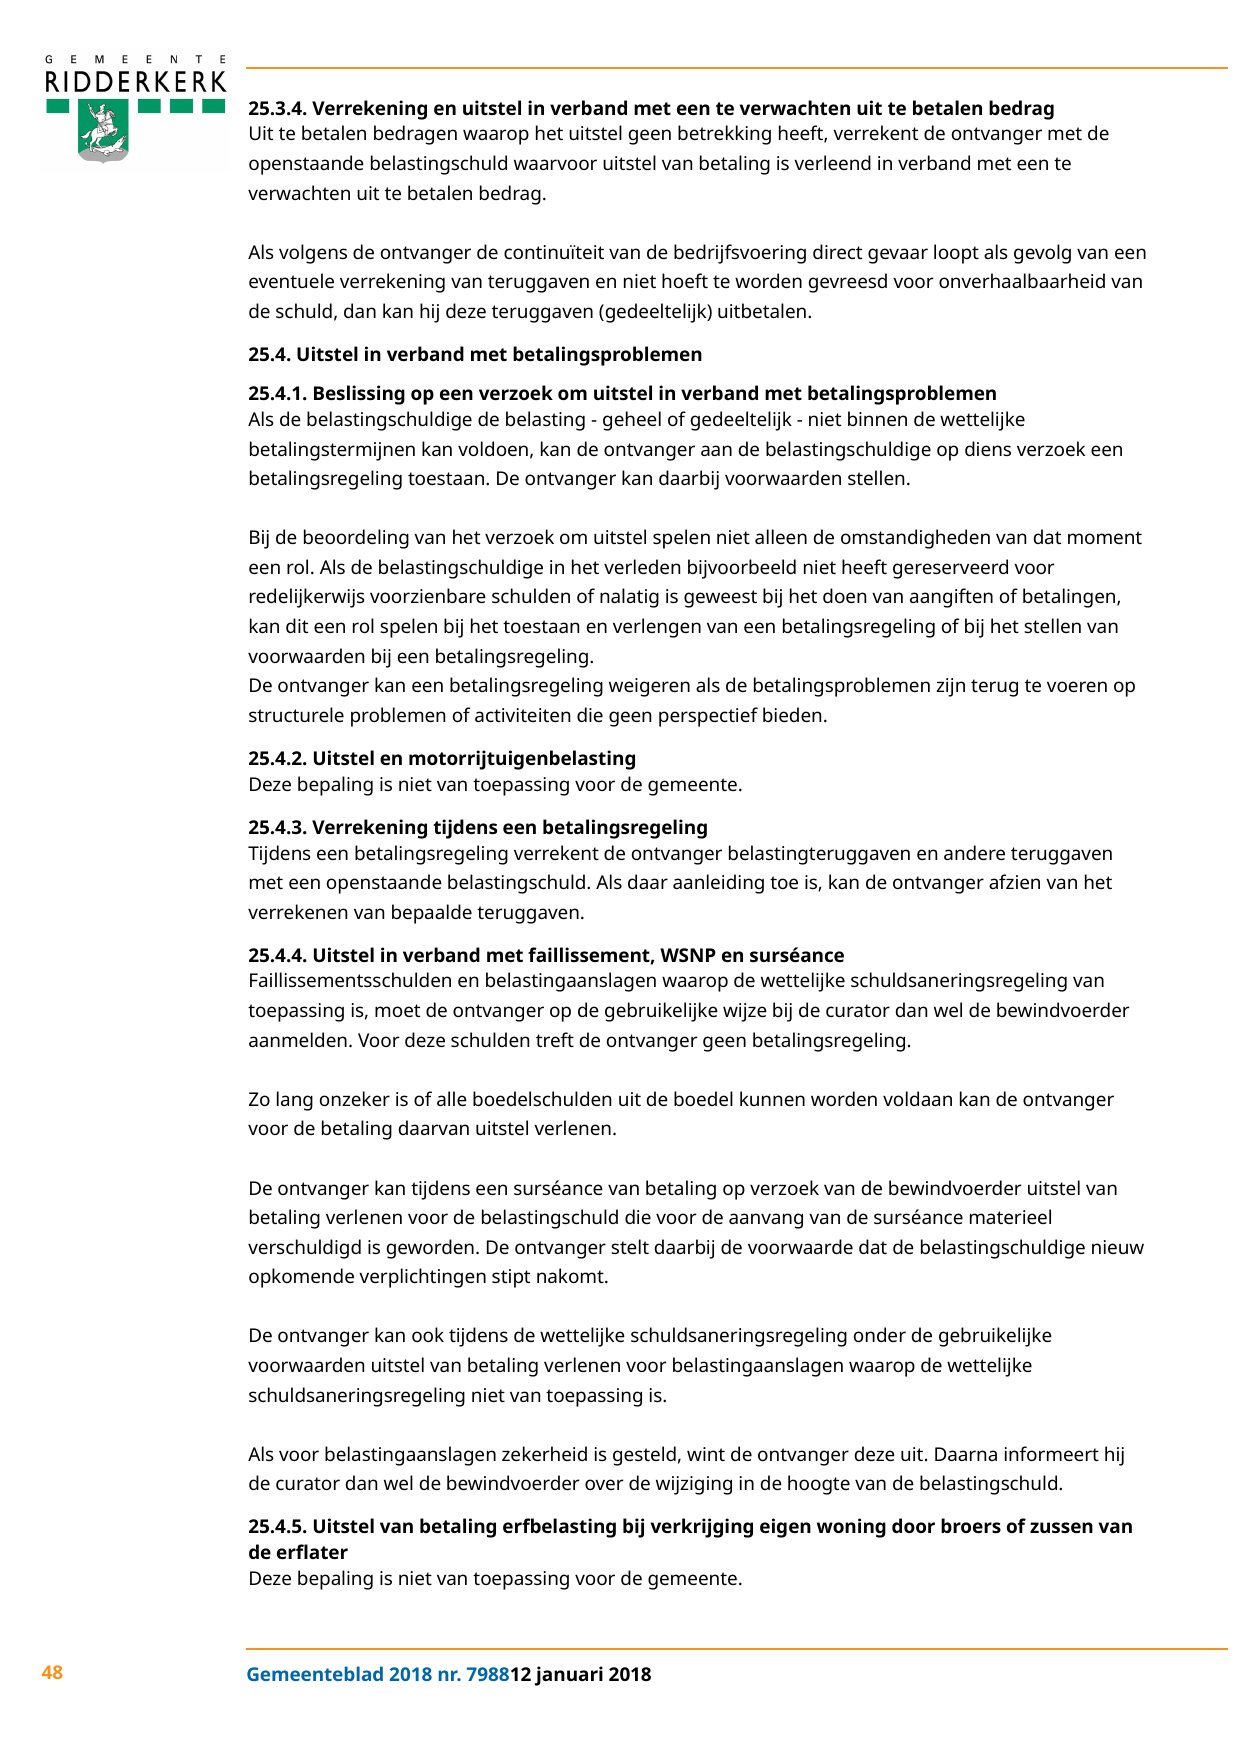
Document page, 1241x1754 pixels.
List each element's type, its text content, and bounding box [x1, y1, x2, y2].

text 25.4. Uitstel in verband met betalingsproblemen [248, 341, 1152, 367]
text De ontvanger kan ook tijdens de wettelijke schuldsaneringsregeling onder de gebruikelijke voorwaarden uitstel van betaling verlenen voor belastingaanslagen waarop de wettelijke schuldsaneringsregeling niet van toepassing is. [248, 1323, 1152, 1408]
text Als volgens de ontvanger de continuïteit van de bedrijfsvoering direct gevaar loopt als gevolg van een eventuele verrekening van teruggaven en niet hoeft te worden gevreesd voor onverhaalbaarheid van de schuld, dan kan hij deze teruggaven (gedeeltelijk) uitbetalen. [248, 239, 1152, 324]
text Als de belastingschuldige de belasting - geheel of gedeeltelijk - niet binnen de wettelijke betalingstermijnen kan voldoen, kan de ontvanger aan de belastingschuldige op diens verzoek een betalingsregeling toestaan. De ontvanger kan daarbij voorwaarden stellen. [248, 406, 1152, 491]
text 25.4.1. Beslissing op een verzoek om uitstel in verband met betalingsproblemen [248, 380, 1152, 406]
text Zo lang onzeker is of alle boedelschulden uit de boedel kunnen worden voldaan kan de ontvanger voor de betaling daarvan uitstel verlenen. [248, 1086, 1152, 1141]
text 25.4.5. Uitstel van betaling erfbelasting bij verkrijging eigen woning door broers of zussen van de erflater [248, 1514, 1152, 1565]
text 25.4.2. Uitstel en motorrijtuigenbelasting [248, 745, 1152, 771]
text 25.4.4. Uitstel in verband met faillissement, WSNP en surséance [248, 942, 1152, 968]
text Bij de beoordeling van het verzoek om uitstel spelen niet alleen de omstandigheden van dat moment een rol. Als de belastingschuldige in het verleden bijvoorbeeld niet heeft gereserveerd voor redelijkerwijs voorzienbare schulden of nalatig is geweest bij het doen van aangiften of betalingen, kan dit een rol spelen bij het toestaan en verlengen van een betalingsregeling of bij het stellen van voorwaarden bij een betalingsregeling. [248, 524, 1152, 668]
text Deze bepaling is niet van toepassing voor de gemeente. [248, 1565, 1152, 1591]
text Deze bepaling is niet van toepassing voor de gemeente. [248, 771, 1152, 797]
text 25.4.3. Verrekening tijdens een betalingsregeling [248, 814, 1152, 840]
picture [41, 47, 231, 172]
text Uit te betalen bedragen waarop het uitstel geen betrekking heeft, verrekent de ontvanger met de openstaande belastingschuld waarvoor uitstel van betaling is verleend in verband met een te verwachten uit te betalen bedrag. [248, 121, 1152, 205]
text 25.3.4. Verrekening en uitstel in verband met een te verwachten uit te betalen bedrag [248, 95, 1152, 121]
text Tijdens een betalingsregeling verrekent de ontvanger belastingteruggaven en andere teruggaven met een openstaande belastingschuld. Als daar aanleiding toe is, kan de ontvanger afzien van het verrekenen van bepaalde teruggaven. [248, 840, 1152, 924]
text De ontvanger kan tijdens een surséance van betaling op verzoek van de bewindvoerder uitstel van betaling verlenen voor de belastingschuld die voor de aanvang van de surséance materieel verschuldigd is geworden. De ontvanger stelt daarbij de voorwaarde dat de belastingschuldige nieuw opkomende verplichtingen stipt nakomt. [248, 1175, 1152, 1289]
text Als voor belastingaanslagen zekerheid is gesteld, wint de ontvanger deze uit. Daarna informeert hij de curator dan wel de bewindvoerder over de wijziging in de hoogte van de belastingschuld. [248, 1441, 1152, 1496]
text De ontvanger kan een betalingsregeling weigeren als de betalingsproblemen zijn terug te voeren op structurele problemen of activiteiten die geen perspectief bieden. [248, 672, 1152, 728]
text Faillissementsschulden en belastingaanslagen waarop de wettelijke schuldsaneringsregeling van toepassing is, moet de ontvanger op de gebruikelijke wijze bij de curator dan wel de bewindvoerder aanmelden. Voor deze schulden treft de ontvanger geen betalingsregeling. [248, 968, 1152, 1053]
